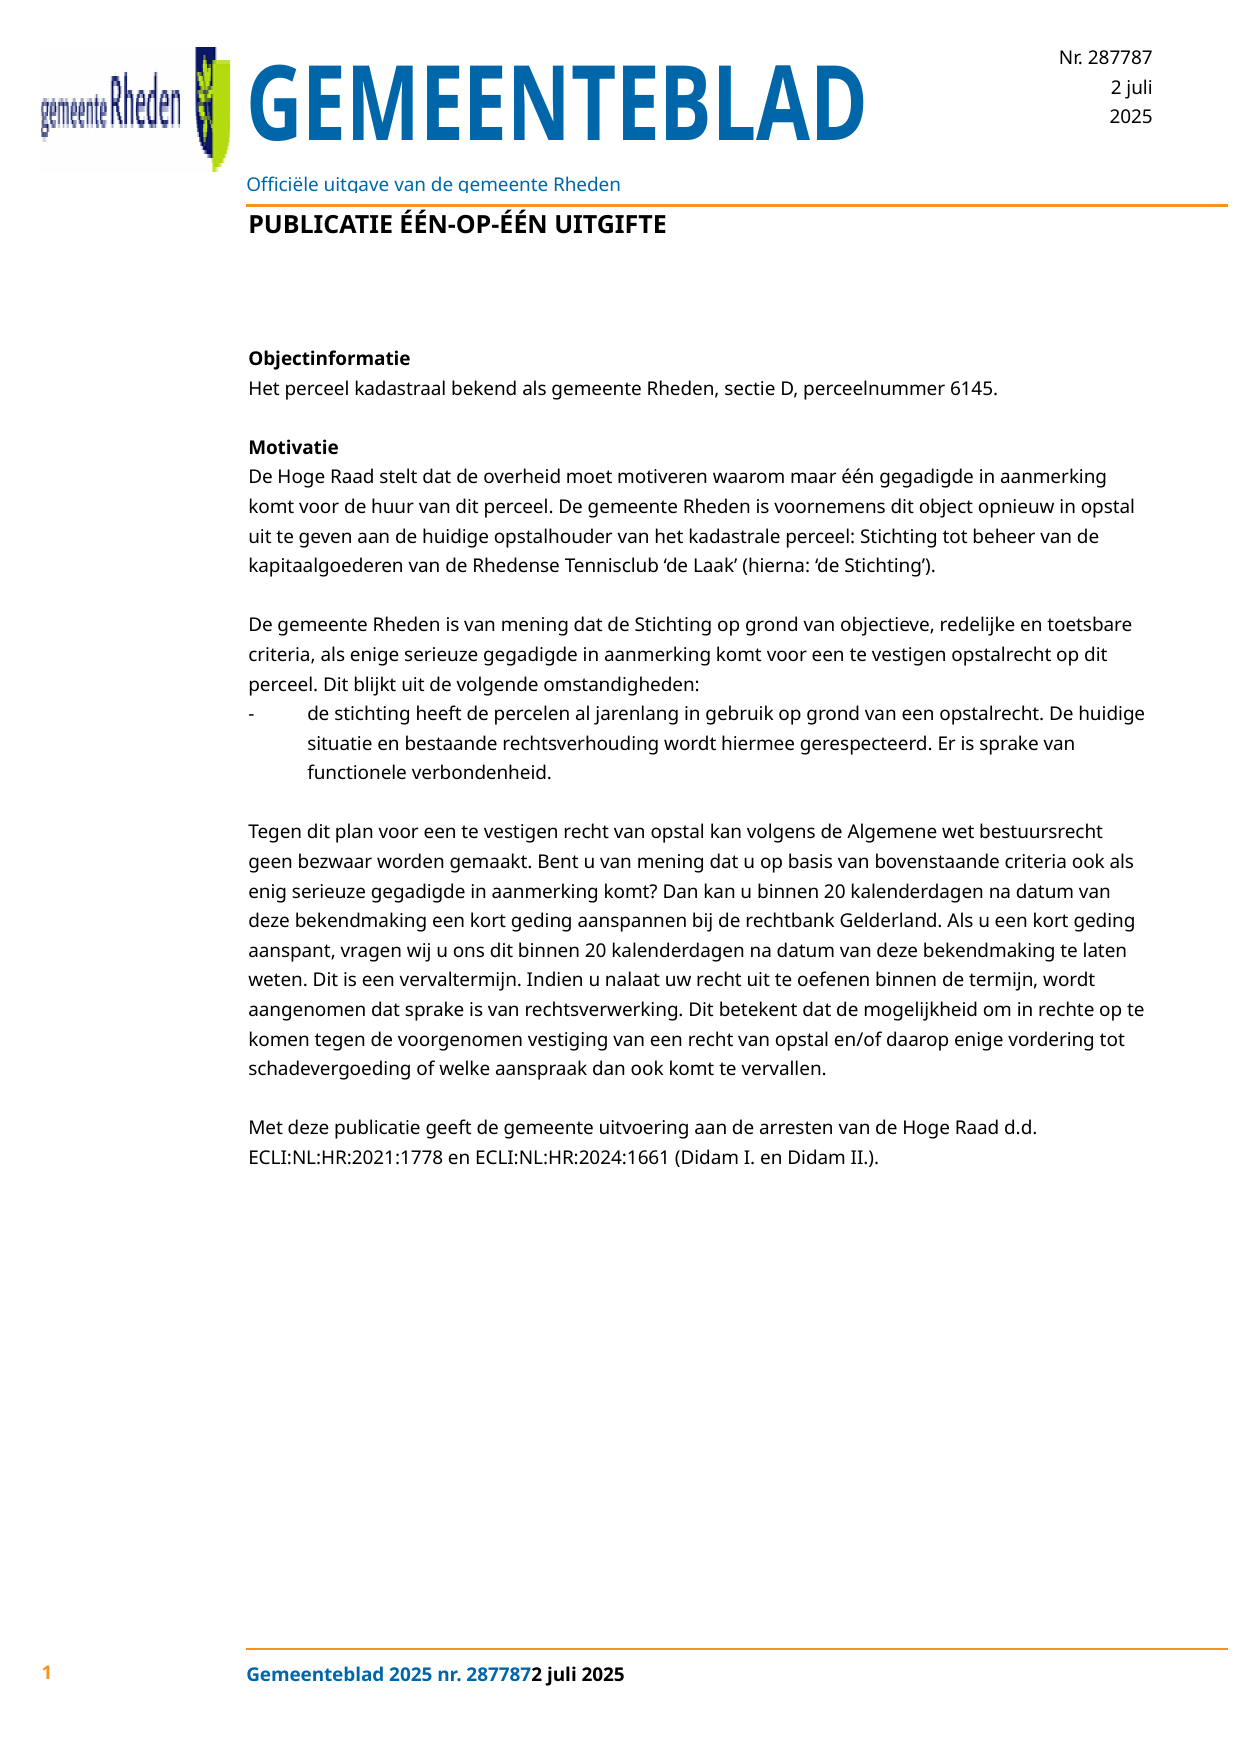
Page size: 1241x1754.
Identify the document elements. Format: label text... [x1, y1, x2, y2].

text Tegen dit plan voor een te vestigen recht van opstal kan volgens de Algemene wet bestuursrecht geen bezwaar worden gemaakt. Bent u van mening dat u op basis van bovenstaande criteria ook als enig serieuze gegadigde in aanmerking komt? Dan kan u binnen 20 kalenderdagen na datum van deze bekendmaking een kort geding aanspannen bij de rechtbank Gelderland. Als u een kort geding aanspant, vragen wij u ons dit binnen 20 kalenderdagen na datum van deze bekendmaking te laten weten. Dit is een vervaltermijn. Indien u nalaat uw recht uit te oefenen binnen de termijn, wordt aangenomen dat sprake is van rechtsverwerking. Dit betekent dat de mogelijkheid om in rechte op te komen tegen de voorgenomen vestiging van een recht van opstal en/of daarop enige vordering tot schadevergoeding of welke aanspraak dan ook komt te vervallen. [248, 819, 1152, 1081]
text De Hoge Raad stelt dat de overheid moet motiveren waarom maar één gegadigde in aanmerking komt voor de huur van dit perceel. De gemeente Rheden is voornemens dit object opnieuw in opstal uit te geven aan de huidige opstalhouder van het kadastrale perceel: Stichting tot beheer van de kapitaalgoederen van de Rhedense Tennisclub ‘de Laak’ (hierna: ‘de Stichting’). [248, 464, 1152, 578]
text PUBLICATIE ÉÉN-OP-ÉÉN UITGIFTE [248, 207, 1152, 241]
list de stichting heeft de percelen al jarenlang in gebruik op grond van een opstalrecht. De huidige situatie en bestaande rechtsverhouding wordt hiermee gerespecteerd. Er is sprake van functionele verbondenheid. [248, 700, 1152, 785]
text Met deze publicatie geeft de gemeente uitvoering aan de arresten van de Hoge Raad d.d. ECLI:NL:HR:2021:1778 en ECLI:NL:HR:2024:1661 (Didam I. en Didam II.). [248, 1114, 1152, 1170]
text Objectinformatie [248, 345, 1152, 371]
text Het perceel kadastraal bekend als gemeente Rheden, sectie D, perceelnummer 6145. [248, 375, 1152, 401]
text De gemeente Rheden is van mening dat de Stichting op grond van objectieve, redelijke en toetsbare criteria, als enige serieuze gegadigde in aanmerking komt voor een te vestigen opstalrecht op dit perceel. Dit blijkt uit de volgende omstandigheden: [248, 612, 1152, 696]
picture [41, 47, 231, 172]
text Motivatie [248, 434, 1152, 460]
